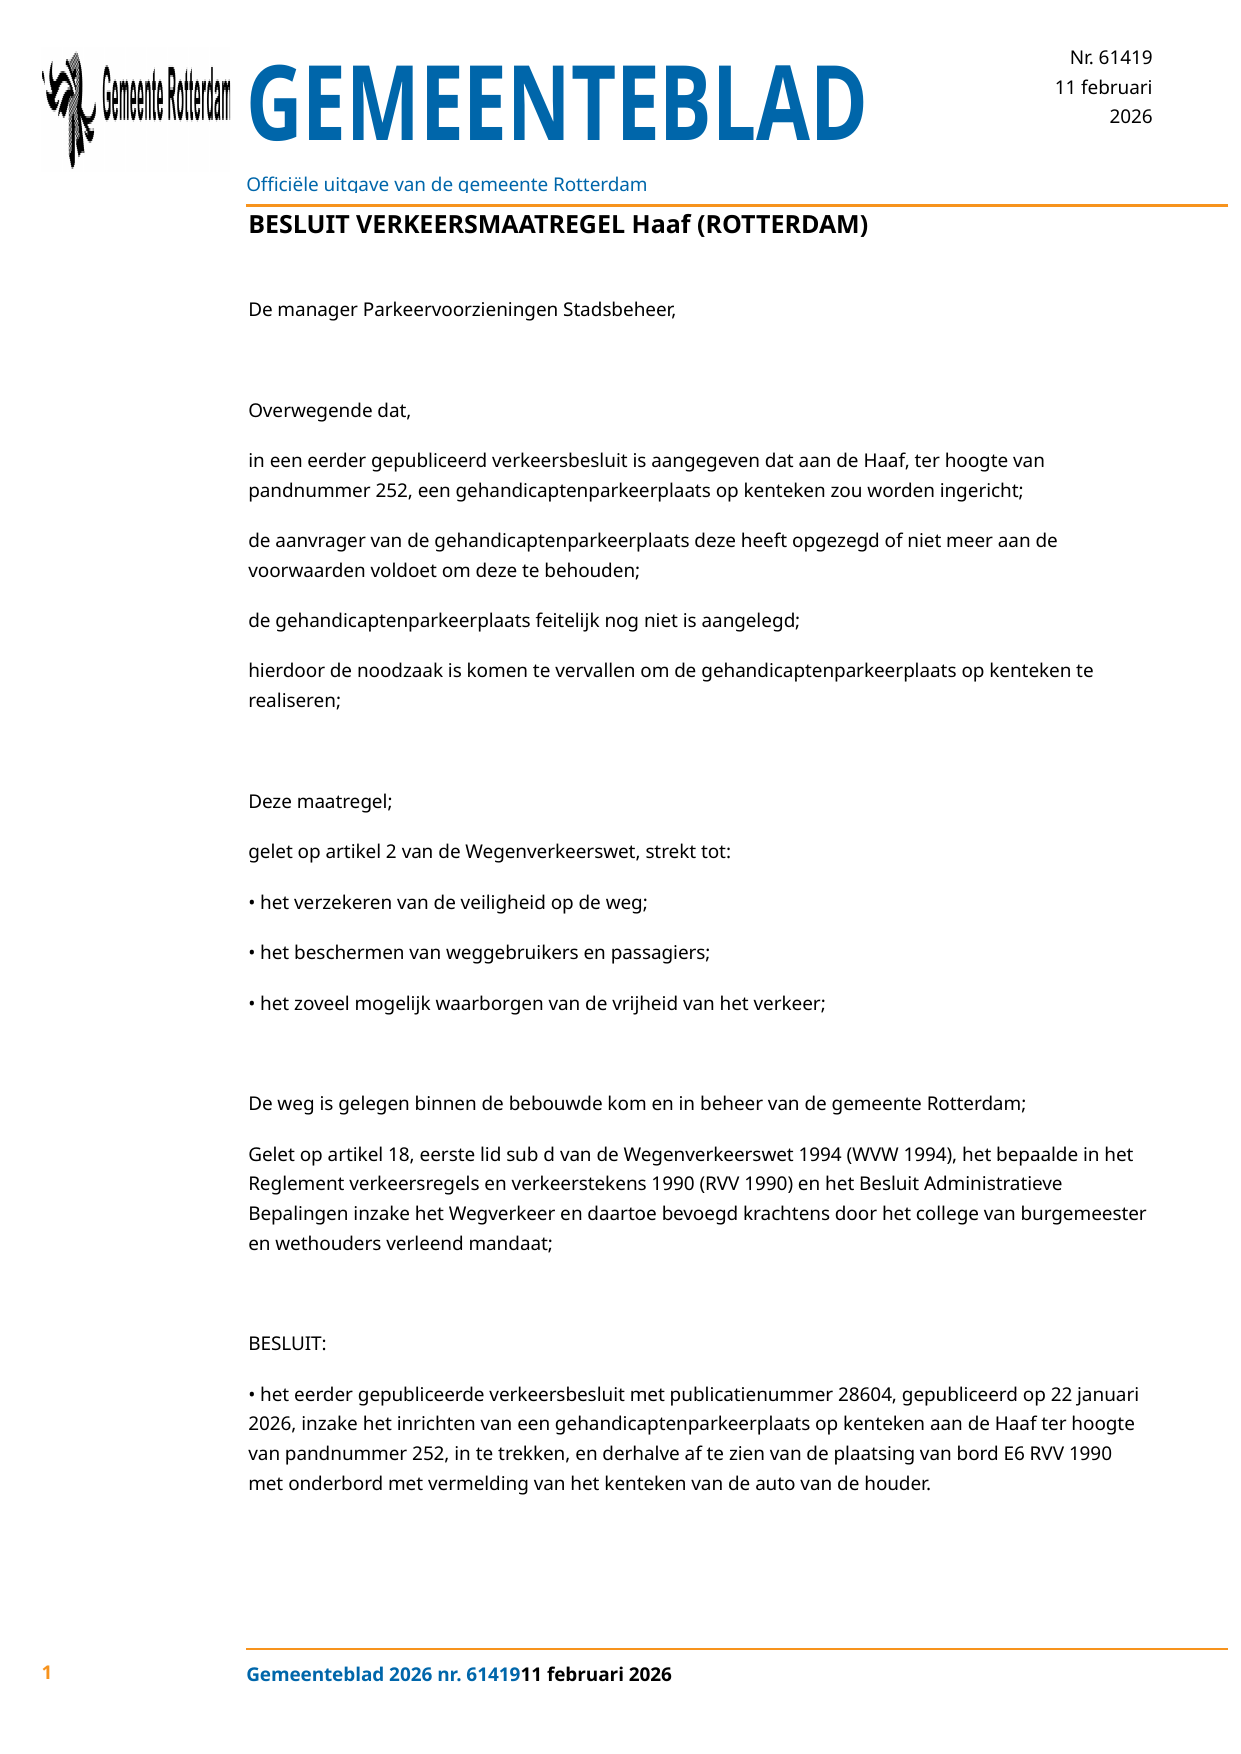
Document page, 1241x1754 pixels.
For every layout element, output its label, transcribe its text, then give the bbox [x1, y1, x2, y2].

text • het verzekeren van de veiligheid op de weg; [248, 889, 1152, 915]
text De manager Parkeervoorzieningen Stadsbeheer, [248, 296, 1152, 322]
text hierdoor de noodzaak is komen te vervallen om de gehandicaptenparkeerplaats op kenteken te realiseren; [248, 658, 1152, 713]
text de aanvrager van de gehandicaptenparkeerplaats deze heeft opgezegd of niet meer aan de voorwaarden voldoet om deze te behouden; [248, 527, 1152, 583]
text de gehandicaptenparkeerplaats feitelijk nog niet is aangelegd; [248, 607, 1152, 633]
text De weg is gelegen binnen de bebouwde kom en in beheer van de gemeente Rotterdam; [248, 1091, 1152, 1116]
picture [41, 47, 231, 172]
text BESLUIT VERKEERSMAATREGEL Haaf (ROTTERDAM) [248, 207, 1152, 241]
text • het beschermen van weggebruikers en passagiers; [248, 939, 1152, 965]
text Overwegende dat, [248, 397, 1152, 423]
text in een eerder gepubliceerd verkeersbesluit is aangegeven dat aan de Haaf, ter hoogte van pandnummer 252, een gehandicaptenparkeerplaats op kenteken zou worden ingericht; [248, 447, 1152, 503]
text Gelet op artikel 18, eerste lid sub d van de Wegenverkeerswet 1994 (WVW 1994), het bepaalde in het Reglement verkeersregels en verkeerstekens 1990 (RVV 1990) en het Besluit Administratieve Bepalingen inzake het Wegverkeer en daartoe bevoegd krachtens door het college van burgemeester en wethouders verleend mandaat; [248, 1141, 1152, 1256]
text gelet op artikel 2 van de Wegenverkeerswet, strekt tot: [248, 838, 1152, 864]
text • het eerder gepubliceerde verkeersbesluit met publicatienummer 28604, gepubliceerd op 22 januari 2026, inzake het inrichten van een gehandicaptenparkeerplaats op kenteken aan de Haaf ter hoogte van pandnummer 252, in te trekken, en derhalve af te zien van de plaatsing van bord E6 RVV 1990 met onderbord met vermelding van het kenteken van de auto van de houder. [248, 1381, 1152, 1496]
text BESLUIT: [248, 1331, 1152, 1356]
text • het zoveel mogelijk waarborgen van de vrijheid van het verkeer; [248, 990, 1152, 1016]
text Deze maatregel; [248, 788, 1152, 814]
